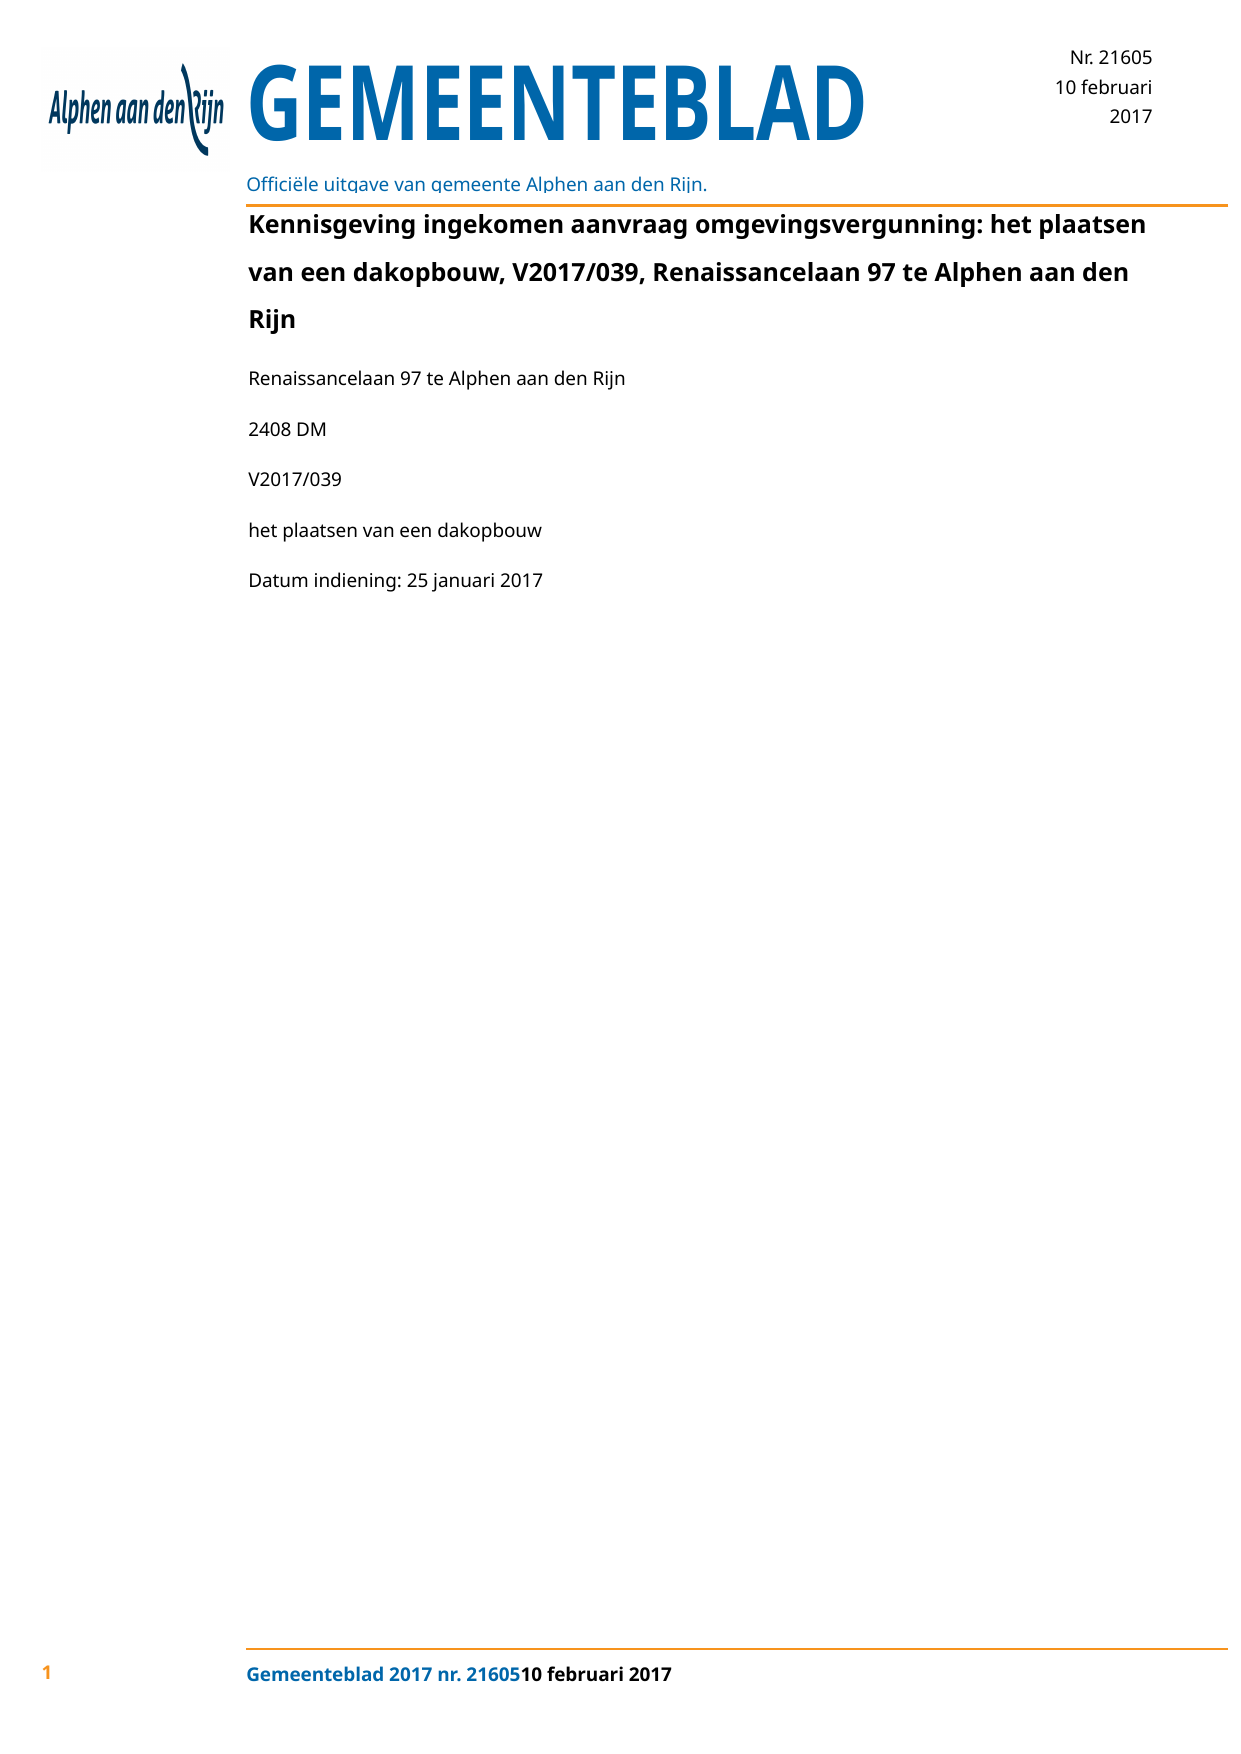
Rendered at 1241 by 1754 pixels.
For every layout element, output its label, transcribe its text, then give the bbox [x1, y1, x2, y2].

text Datum indiening: 25 januari 2017 [248, 567, 1152, 593]
text 2408 DM [248, 416, 1152, 442]
text Kennisgeving ingekomen aanvraag omgevingsvergunning: het plaatsen van een dakopbouw, V2017/039, Renaissancelaan 97 te Alphen aan den Rijn [248, 207, 1152, 336]
picture [41, 47, 231, 172]
text het plaatsen van een dakopbouw [248, 517, 1152, 542]
text Renaissancelaan 97 te Alphen aan den Rijn [248, 366, 1152, 391]
text V2017/039 [248, 466, 1152, 492]
